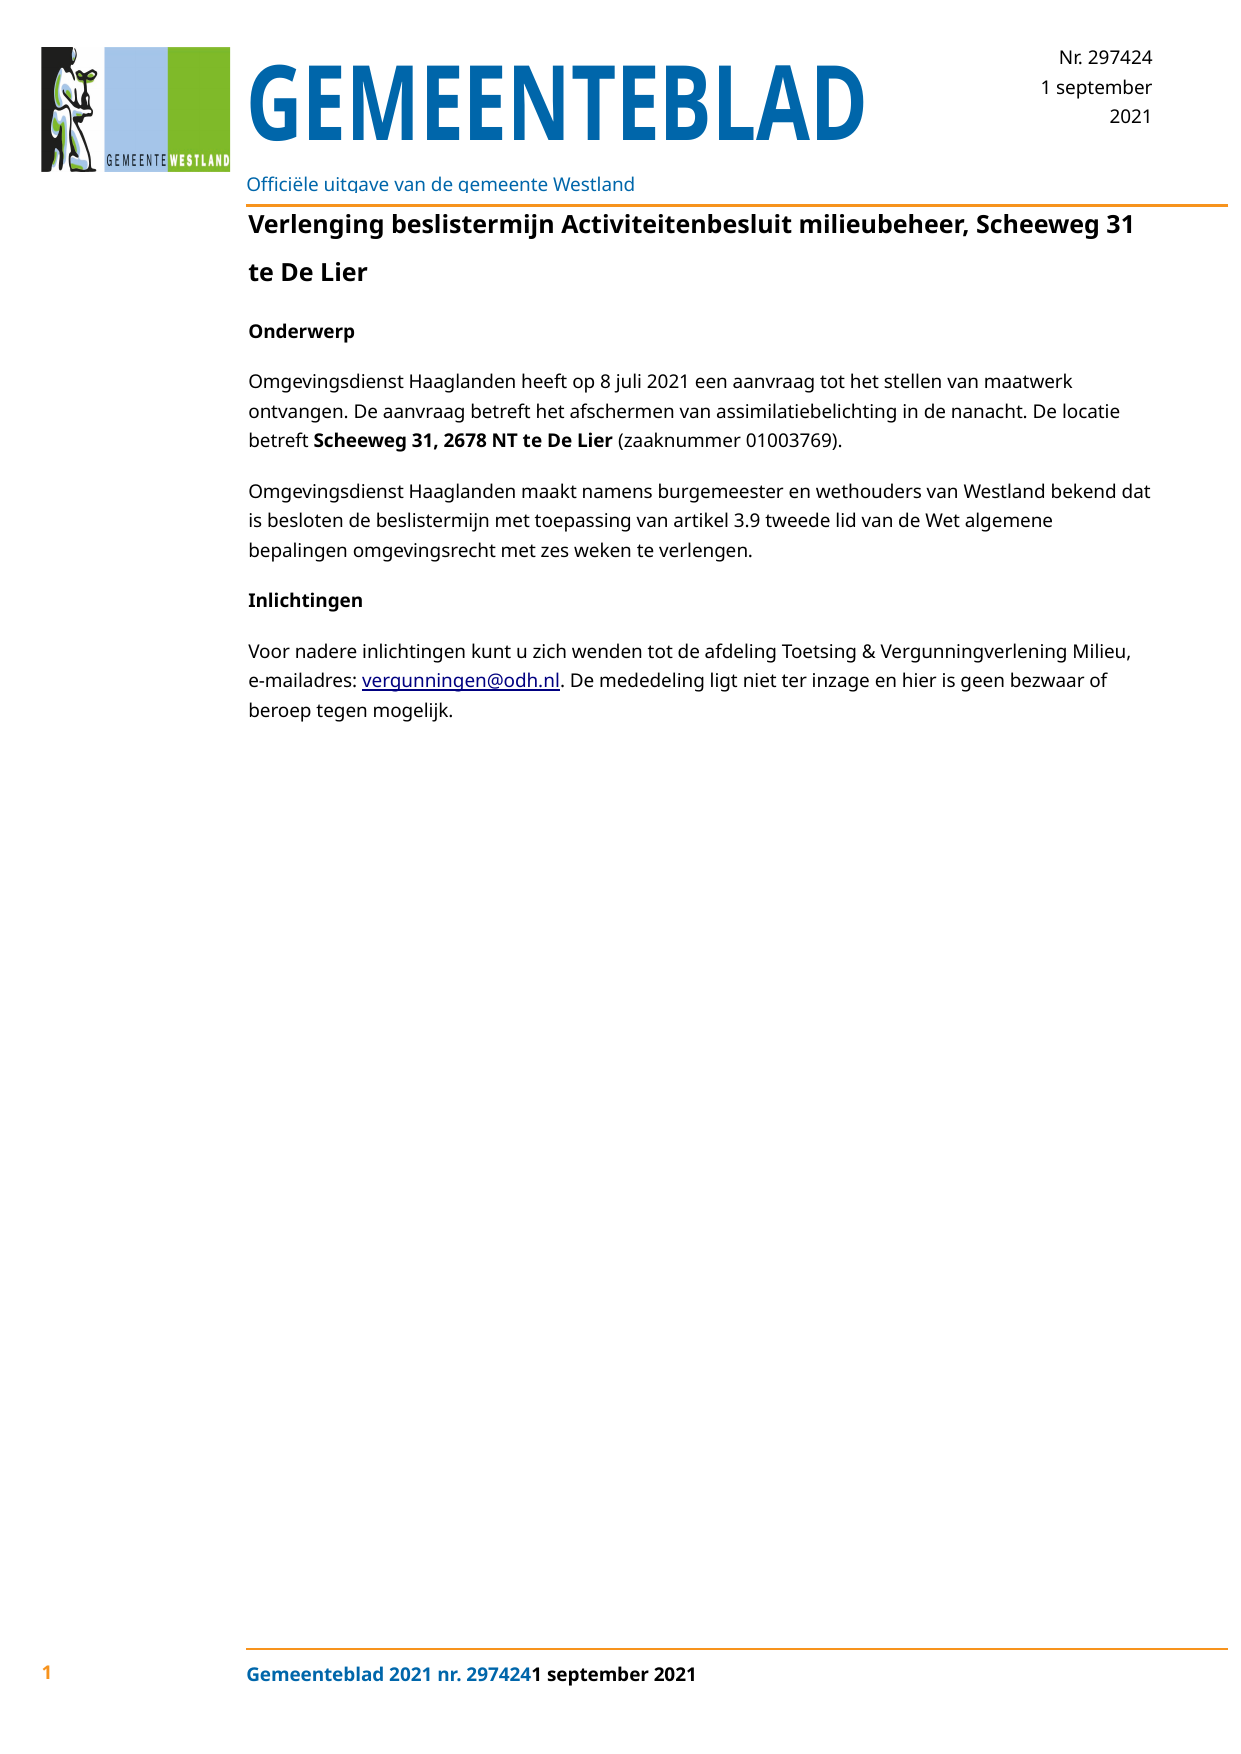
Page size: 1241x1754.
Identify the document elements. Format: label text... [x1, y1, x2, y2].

text Verlenging beslistermijn Activiteitenbesluit milieubeheer, Scheeweg 31 te De Lier [248, 207, 1152, 288]
text Voor nadere inlichtingen kunt u zich wenden tot de afdeling Toetsing & Vergunningverlening Milieu, e-mailadres: vergunningen@odh.nl. De mededeling ligt niet ter inzage en hier is geen bezwaar of beroep tegen mogelijk. [248, 638, 1152, 723]
text Onderwerp [248, 318, 1152, 344]
text Inlichtingen [248, 587, 1152, 613]
picture [41, 47, 231, 172]
text Omgevingsdienst Haaglanden heeft op 8 juli 2021 een aanvraag tot het stellen van maatwerk ontvangen. De aanvraag betreft het afschermen van assimilatiebelichting in de nanacht. De locatie betreft Scheeweg 31, 2678 NT te De Lier (zaaknummer 01003769). [248, 368, 1152, 453]
text Omgevingsdienst Haaglanden maakt namens burgemeester en wethouders van Westland bekend dat is besloten de beslistermijn met toepassing van artikel 3.9 tweede lid van de Wet algemene bepalingen omgevingsrecht met zes weken te verlengen. [248, 478, 1152, 563]
